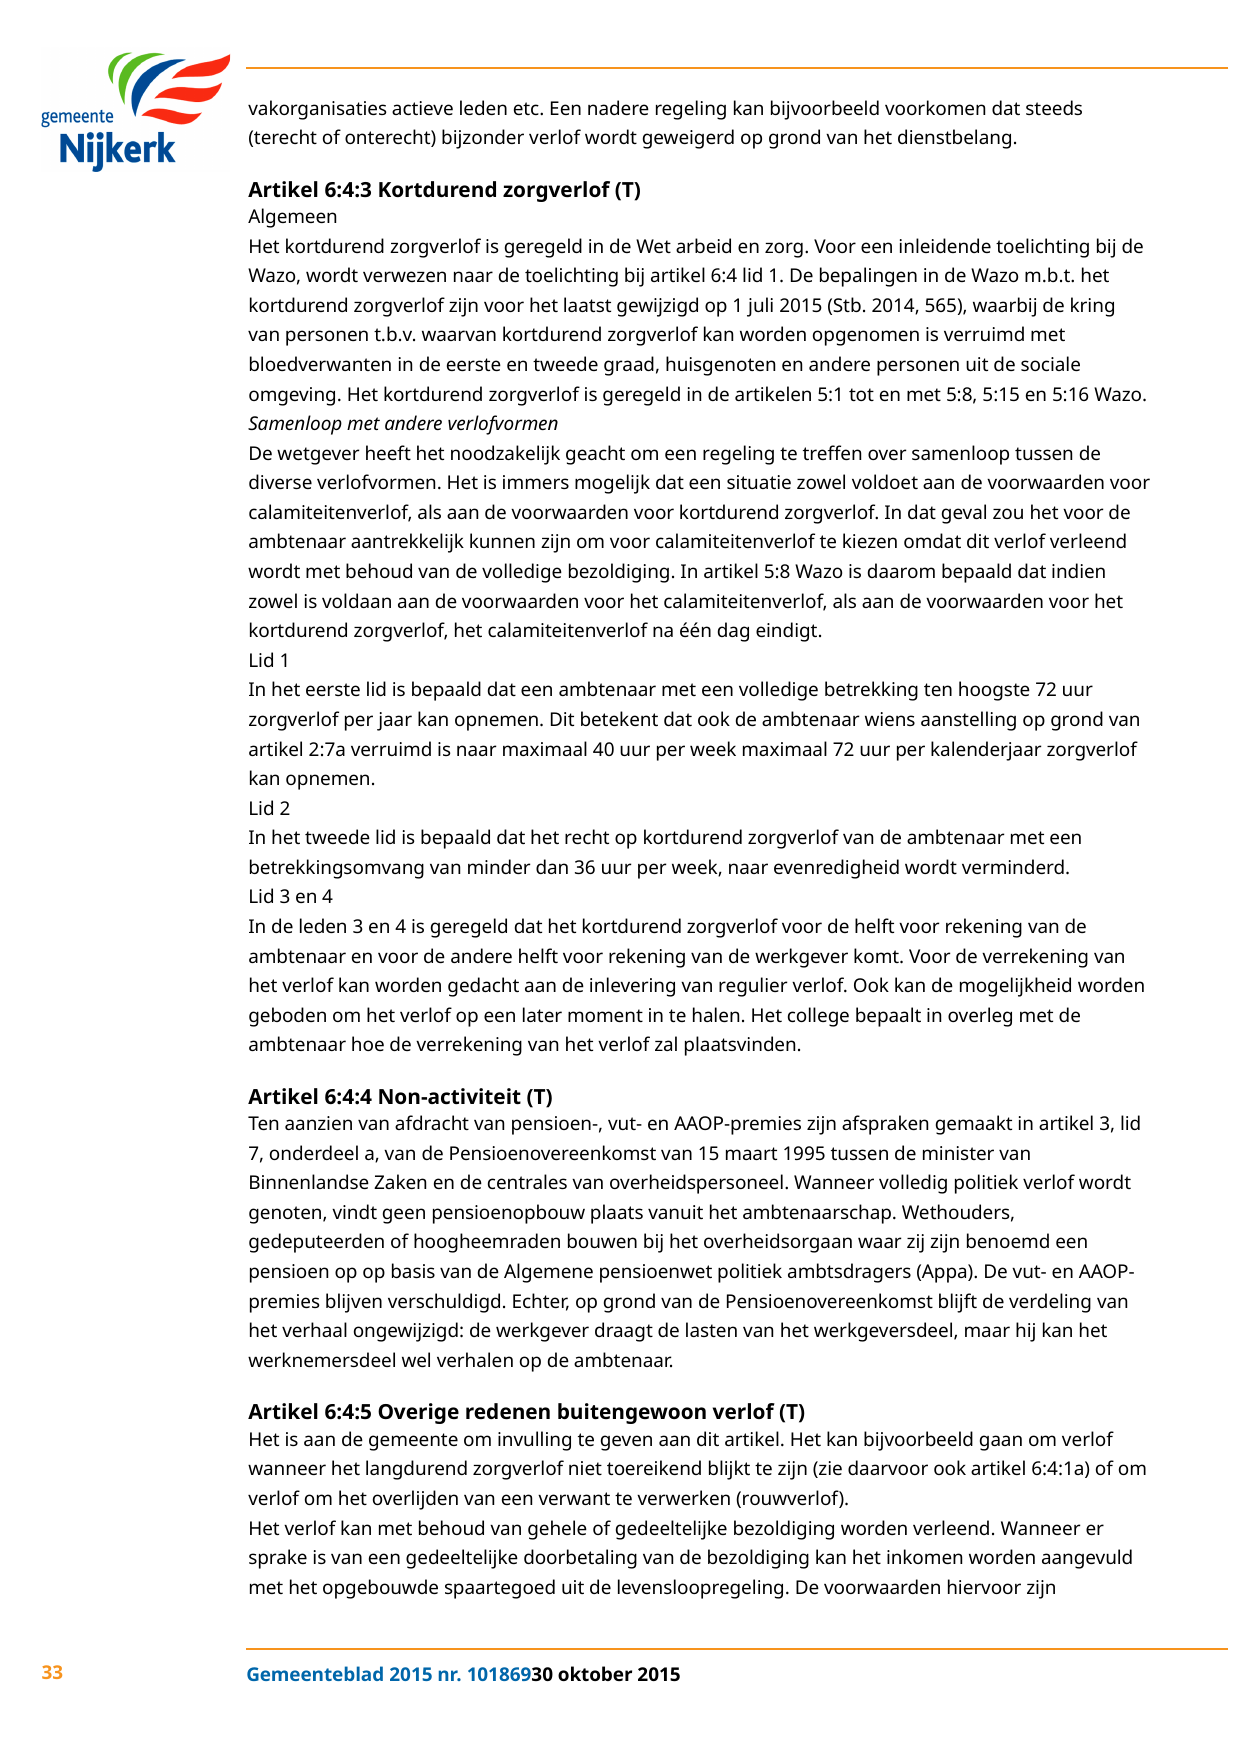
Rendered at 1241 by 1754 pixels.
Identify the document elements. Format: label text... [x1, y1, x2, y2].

picture [41, 47, 231, 172]
text Artikel 6:4:4 Non-activiteit (T) [248, 1082, 1152, 1110]
text In het eerste lid is bepaald dat een ambtenaar met een volledige betrekking ten hoogste 72 uur zorgverlof per jaar kan opnemen. Dit betekent dat ook de ambtenaar wiens aanstelling op grond van artikel 2:7a verruimd is naar maximaal 40 uur per week maximaal 72 uur per kalenderjaar zorgverlof kan opnemen. [248, 677, 1152, 791]
text De wetgever heeft het noodzakelijk geacht om een regeling te treffen over samenloop tussen de diverse verlofvormen. Het is immers mogelijk dat een situatie zowel voldoet aan de voorwaarden voor calamiteitenverlof, als aan de voorwaarden voor kortdurend zorgverlof. In dat geval zou het voor de ambtenaar aantrekkelijk kunnen zijn om voor calamiteitenverlof te kiezen omdat dit verlof verleend wordt met behoud van de volledige bezoldiging. In artikel 5:8 Wazo is daarom bepaald dat indien zowel is voldaan aan de voorwaarden voor het calamiteitenverlof, als aan de voorwaarden voor het kortdurend zorgverlof, het calamiteitenverlof na één dag eindigt. [248, 440, 1152, 643]
text Lid 3 en 4 [248, 884, 1152, 909]
text Lid 1 [248, 647, 1152, 673]
text In het tweede lid is bepaald dat het recht op kortdurend zorgverlof van de ambtenaar met een betrekkingsomvang van minder dan 36 uur per week, naar evenredigheid wordt verminderd. [248, 824, 1152, 880]
text Het kortdurend zorgverlof is geregeld in de Wet arbeid en zorg. Voor een inleidende toelichting bij de Wazo, wordt verwezen naar de toelichting bij artikel 6:4 lid 1. De bepalingen in de Wazo m.b.t. het kortdurend zorgverlof zijn voor het laatst gewijzigd op 1 juli 2015 (Stb. 2014, 565), waarbij de kring van personen t.b.v. waarvan kortdurend zorgverlof kan worden opgenomen is verruimd met bloedverwanten in de eerste en tweede graad, huisgenoten en andere personen uit de sociale omgeving. Het kortdurend zorgverlof is geregeld in de artikelen 5:1 tot en met 5:8, 5:15 en 5:16 Wazo. [248, 233, 1152, 406]
text Algemeen [248, 203, 1152, 229]
text Artikel 6:4:3 Kortdurend zorgverlof (T) [248, 175, 1152, 203]
text Het verlof kan met behoud van gehele of gedeeltelijke bezoldiging worden verleend. Wanneer er sprake is van een gedeeltelijke doorbetaling van de bezoldiging kan het inkomen worden aangevuld met het opgebouwde spaartegoed uit de levensloopregeling. De voorwaarden hiervoor zijn [248, 1515, 1152, 1599]
text Artikel 6:4:5 Overige redenen buitengewoon verlof (T) [248, 1397, 1152, 1426]
text In de leden 3 en 4 is geregeld dat het kortdurend zorgverlof voor de helft voor rekening van de ambtenaar en voor de andere helft voor rekening van de werkgever komt. Voor de verrekening van het verlof kan worden gedacht aan de inlevering van regulier verlof. Ook kan de mogelijkheid worden geboden om het verlof op een later moment in te halen. Het college bepaalt in overleg met de ambtenaar hoe de verrekening van het verlof zal plaatsvinden. [248, 913, 1152, 1057]
text Samenloop met andere verlofvormen [248, 410, 1152, 436]
text Ten aanzien van afdracht van pensioen-, vut- en AAOP-premies zijn afspraken gemaakt in artikel 3, lid 7, onderdeel a, van de Pensioenovereenkomst van 15 maart 1995 tussen de minister van Binnenlandse Zaken en de centrales van overheidspersoneel. Wanneer volledig politiek verlof wordt genoten, vindt geen pensioenopbouw plaats vanuit het ambtenaarschap. Wethouders, gedeputeerden of hoogheemraden bouwen bij het overheidsorgaan waar zij zijn benoemd een pensioen op op basis van de Algemene pensioenwet politiek ambtsdragers (Appa). De vut- en AAOP-premies blijven verschuldigd. Echter, op grond van de Pensioenovereenkomst blijft de verdeling van het verhaal ongewijzigd: de werkgever draagt de lasten van het werkgeversdeel, maar hij kan het werknemersdeel wel verhalen op de ambtenaar. [248, 1110, 1152, 1373]
text vakorganisaties actieve leden etc. Een nadere regeling kan bijvoorbeeld voorkomen dat steeds (terecht of onterecht) bijzonder verlof wordt geweigerd op grond van het dienstbelang. [248, 95, 1152, 150]
text Het is aan de gemeente om invulling te geven aan dit artikel. Het kan bijvoorbeeld gaan om verlof wanneer het langdurend zorgverlof niet toereikend blijkt te zijn (zie daarvoor ook artikel 6:4:1a) of om verlof om het overlijden van een verwant te verwerken (rouwverlof). [248, 1426, 1152, 1511]
text Lid 2 [248, 795, 1152, 821]
